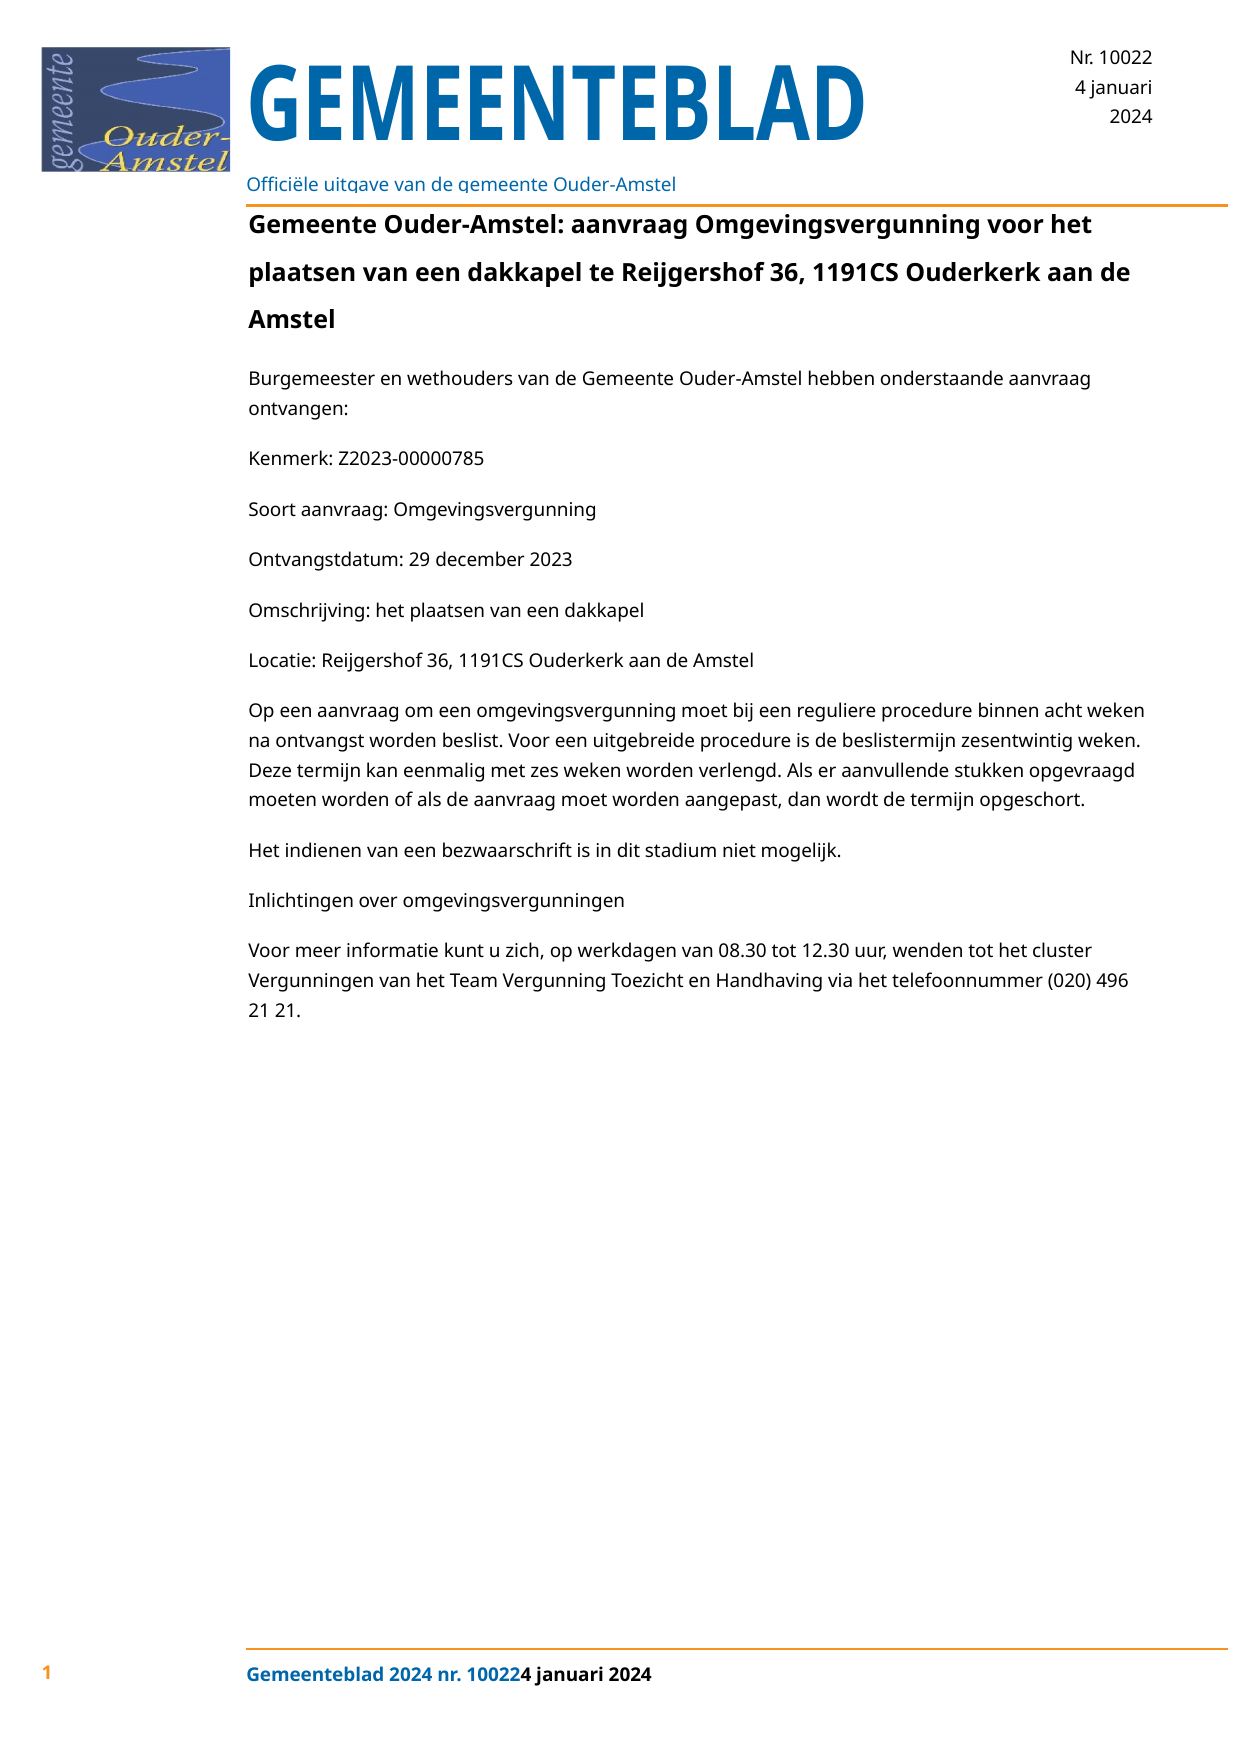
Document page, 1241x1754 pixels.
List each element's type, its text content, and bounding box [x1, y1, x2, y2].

picture [41, 47, 231, 172]
text Ontvangstdatum: 29 december 2023 [248, 546, 1152, 572]
text Locatie: Reijgershof 36, 1191CS Ouderkerk aan de Amstel [248, 647, 1152, 673]
text Op een aanvraag om een omgevingsvergunning moet bij een reguliere procedure binnen acht weken na ontvangst worden beslist. Voor een uitgebreide procedure is de beslistermijn zesentwintig weken. Deze termijn kan eenmalig met zes weken worden verlengd. Als er aanvullende stukken opgevraagd moeten worden of als de aanvraag moet worden aangepast, dan wordt de termijn opgeschort. [248, 698, 1152, 812]
text Burgemeester en wethouders van de Gemeente Ouder-Amstel hebben onderstaande aanvraag ontvangen: [248, 366, 1152, 421]
text Voor meer informatie kunt u zich, op werkdagen van 08.30 tot 12.30 uur, wenden tot het cluster Vergunningen van het Team Vergunning Toezicht en Handhaving via het telefoonnummer (020) 496 21 21. [248, 938, 1152, 1022]
text Het indienen van een bezwaarschrift is in dit stadium niet mogelijk. [248, 837, 1152, 862]
text Kenmerk: Z2023-00000785 [248, 446, 1152, 471]
text Gemeente Ouder-Amstel: aanvraag Omgevingsvergunning voor het plaatsen van een dakkapel te Reijgershof 36, 1191CS Ouderkerk aan de Amstel [248, 207, 1152, 336]
text Omschrijving: het plaatsen van een dakkapel [248, 597, 1152, 622]
text Soort aanvraag: Omgevingsvergunning [248, 496, 1152, 522]
text Inlichtingen over omgevingsvergunningen [248, 887, 1152, 913]
